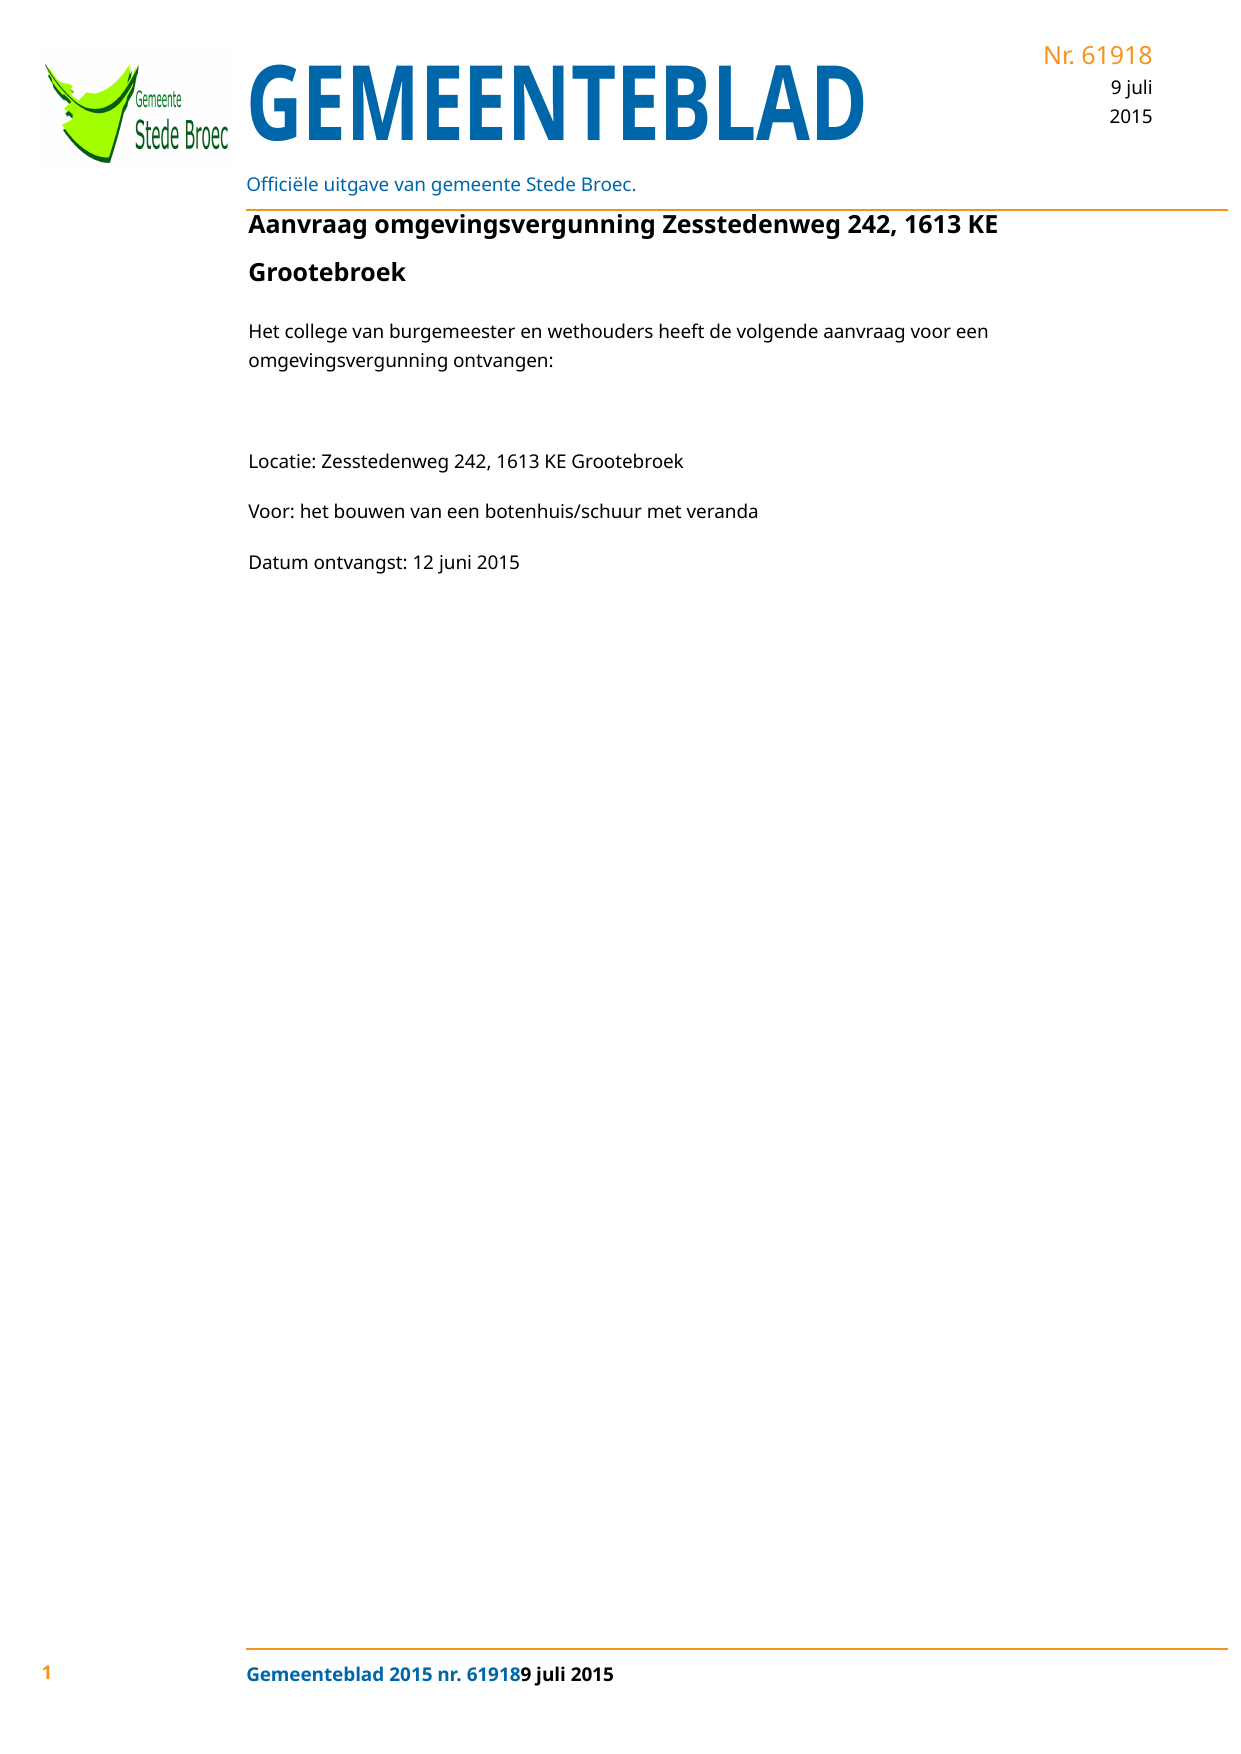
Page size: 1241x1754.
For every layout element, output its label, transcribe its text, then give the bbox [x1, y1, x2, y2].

picture [41, 47, 231, 172]
text Het college van burgemeester en wethouders heeft de volgende aanvraag voor een omgevingsvergunning ontvangen: [248, 318, 1152, 373]
text Locatie: Zesstedenweg 242, 1613 KE Grootebroek [248, 448, 1152, 474]
text Datum ontvangst: 12 juni 2015 [248, 549, 1152, 575]
text Voor: het bouwen van een botenhuis/schuur met veranda [248, 499, 1152, 524]
text Aanvraag omgevingsvergunning Zesstedenweg 242, 1613 KE Grootebroek [248, 211, 1152, 288]
